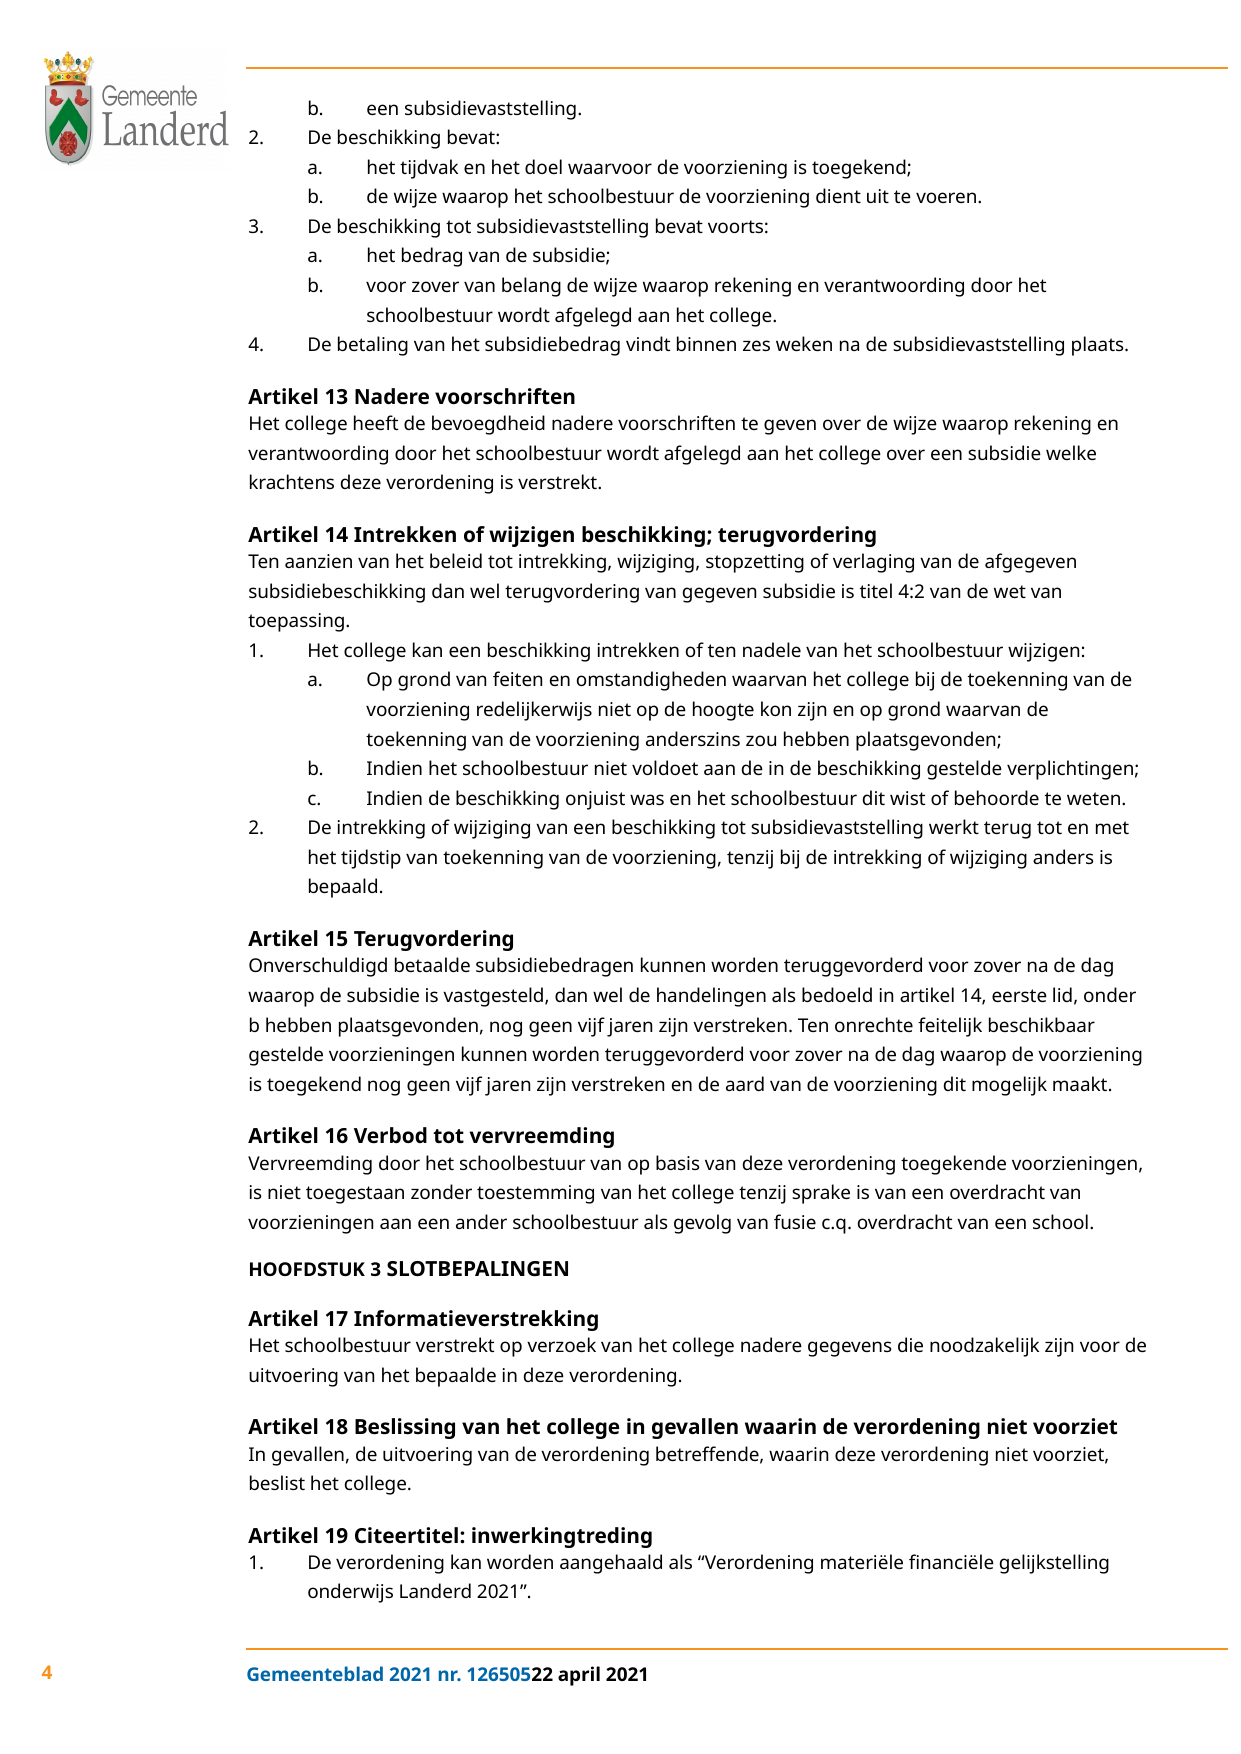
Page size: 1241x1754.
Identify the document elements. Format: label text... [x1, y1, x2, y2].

list De beschikking bevat: [248, 124, 1152, 150]
text Het college heeft de bevoegdheid nadere voorschriften te geven over de wijze waarop rekening en verantwoording door het schoolbestuur wordt afgelegd aan het college over een subsidie welke krachtens deze verordening is verstrekt. [248, 410, 1152, 495]
text Ten aanzien van het beleid tot intrekking, wijziging, stopzetting of verlaging van de afgegeven subsidiebeschikking dan wel terugvordering van gegeven subsidie is titel 4:2 van de wet van toepassing. [248, 548, 1152, 633]
list Het college kan een beschikking intrekken of ten nadele van het schoolbestuur wijzigen: [248, 637, 1152, 663]
text Onverschuldigd betaalde subsidiebedragen kunnen worden teruggevorderd voor zover na de dag waarop de subsidie is vastgesteld, dan wel de handelingen als bedoeld in artikel 14, eerste lid, onder b hebben plaatsgevonden, nog geen vijf jaren zijn verstreken. Ten onrechte feitelijk beschikbaar gestelde voorzieningen kunnen worden teruggevorderd voor zover na de dag waarop de voorziening is toegekend nog geen vijf jaren zijn verstreken en de aard van de voorziening dit mogelijk maakt. [248, 953, 1152, 1097]
text HOOFDSTUK 3 SLOTBEPALINGEN [248, 1254, 1152, 1283]
list De beschikking tot subsidievaststelling bevat voorts: [248, 213, 1152, 239]
list Indien het schoolbestuur niet voldoet aan de in de beschikking gestelde verplichtingen; [307, 755, 1152, 781]
list De verordening kan worden aangehaald als “Verordening materiële financiële gelijkstelling onderwijs Landerd 2021”. [248, 1549, 1152, 1604]
text Vervreemding door het schoolbestuur van op basis van deze verordening toegekende voorzieningen, is niet toegestaan zonder toestemming van het college tenzij sprake is van een overdracht van voorzieningen aan een ander schoolbestuur als gevolg van fusie c.q. overdracht van een school. [248, 1150, 1152, 1235]
text Artikel 16 Verbod tot vervreemding [248, 1121, 1152, 1150]
list een subsidievaststelling. [307, 95, 1152, 121]
list Op grond van feiten en omstandigheden waarvan het college bij de toekenning van de voorziening redelijkerwijs niet op de hoogte kon zijn en op grond waarvan de toekenning van de voorziening anderszins zou hebben plaatsgevonden; [307, 667, 1152, 752]
picture [41, 47, 231, 172]
list De intrekking of wijziging van een beschikking tot subsidievaststelling werkt terug tot en met het tijdstip van toekenning van de voorziening, tenzij bij de intrekking of wijziging anders is bepaald. [248, 814, 1152, 899]
list het tijdvak en het doel waarvoor de voorziening is toegekend; [307, 154, 1152, 180]
text In gevallen, de uitvoering van de verordening betreffende, waarin deze verordening niet voorziet, beslist het college. [248, 1441, 1152, 1496]
list Indien de beschikking onjuist was en het schoolbestuur dit wist of behoorde te weten. [307, 785, 1152, 811]
list de wijze waarop het schoolbestuur de voorziening dient uit te voeren. [307, 183, 1152, 209]
list voor zover van belang de wijze waarop rekening en verantwoording door het schoolbestuur wordt afgelegd aan het college. [307, 272, 1152, 328]
text Het schoolbestuur verstrekt op verzoek van het college nadere gegevens die noodzakelijk zijn voor de uitvoering van het bepaalde in deze verordening. [248, 1332, 1152, 1388]
list De betaling van het subsidiebedrag vindt binnen zes weken na de subsidievaststelling plaats. [248, 331, 1152, 357]
text Artikel 13 Nadere voorschriften [248, 382, 1152, 410]
text Artikel 18 Beslissing van het college in gevallen waarin de verordening niet voorziet [248, 1412, 1152, 1441]
list het bedrag van de subsidie; [307, 243, 1152, 268]
text Artikel 17 Informatieverstrekking [248, 1304, 1152, 1332]
text Artikel 19 Citeertitel: inwerkingtreding [248, 1521, 1152, 1549]
text Artikel 14 Intrekken of wijzigen beschikking; terugvordering [248, 520, 1152, 548]
text Artikel 15 Terugvordering [248, 924, 1152, 953]
